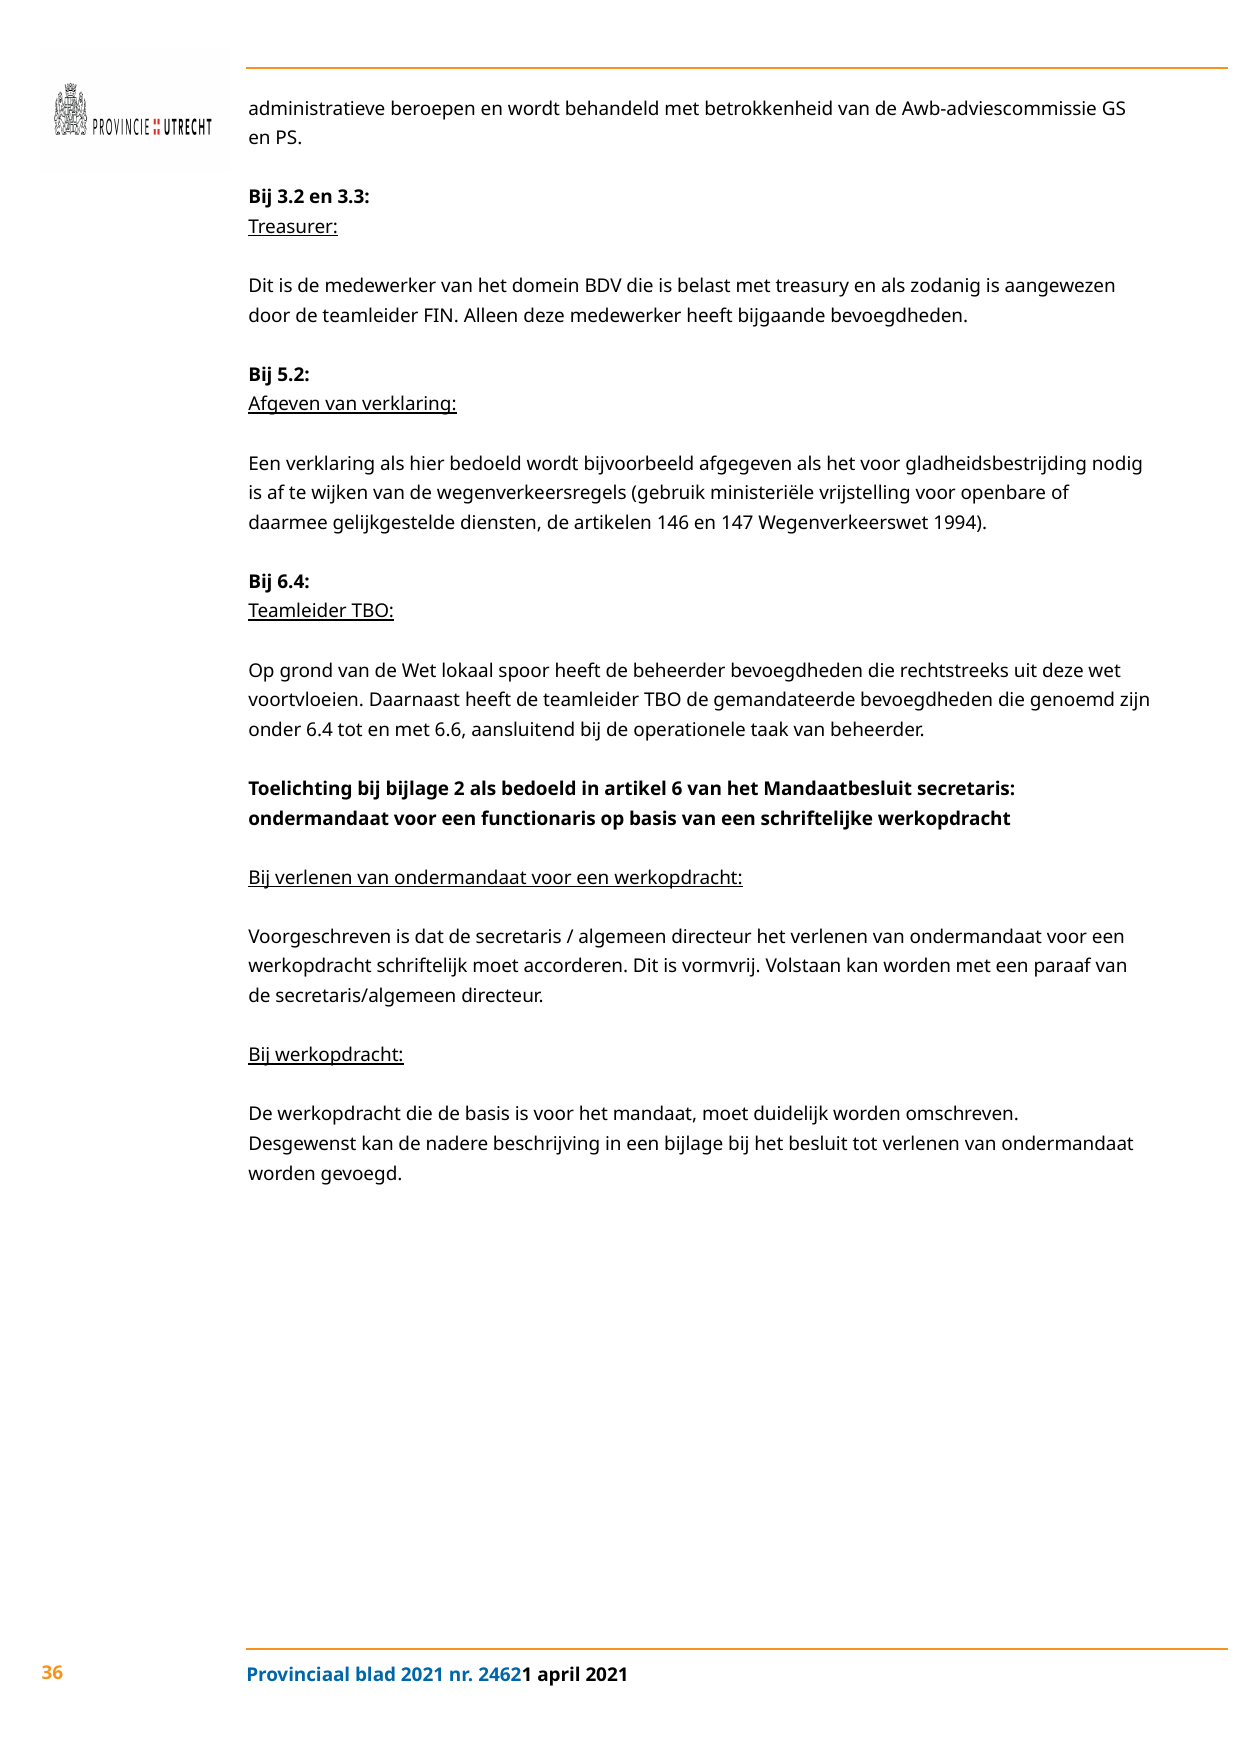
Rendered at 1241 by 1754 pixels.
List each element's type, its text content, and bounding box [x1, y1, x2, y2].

text Desgewenst kan de nadere beschrijving in een bijlage bij het besluit tot verlenen van ondermandaat worden gevoegd. [248, 1130, 1152, 1186]
text ondermandaat voor een functionaris op basis van een schriftelijke werkopdracht [248, 805, 1152, 831]
text Bij 5.2: [248, 361, 1152, 387]
text Bij werkopdracht: [248, 1041, 1152, 1067]
text Bij verlenen van ondermandaat voor een werkopdracht: [248, 864, 1152, 890]
text Dit is de medewerker van het domein BDV die is belast met treasury en als zodanig is aangewezen door de teamleider FIN. Alleen deze medewerker heeft bijgaande bevoegdheden. [248, 272, 1152, 328]
text Voorgeschreven is dat de secretaris / algemeen directeur het verlenen van ondermandaat voor een werkopdracht schriftelijk moet accorderen. Dit is vormvrij. Volstaan kan worden met een paraaf van de secretaris/algemeen directeur. [248, 923, 1152, 1008]
text Toelichting bij bijlage 2 als bedoeld in artikel 6 van het Mandaatbesluit secretaris: [248, 775, 1152, 801]
text Afgeven van verklaring: [248, 391, 1152, 416]
text administratieve beroepen en wordt behandeld met betrokkenheid van de Awb-adviescommissie GS en PS. [248, 95, 1152, 150]
picture [41, 47, 231, 172]
text Treasurer: [248, 213, 1152, 239]
text Teamleider TBO: [248, 598, 1152, 623]
text De werkopdracht die de basis is voor het mandaat, moet duidelijk worden omschreven. [248, 1101, 1152, 1126]
text Bij 6.4: [248, 568, 1152, 594]
text Op grond van de Wet lokaal spoor heeft de beheerder bevoegdheden die rechtstreeks uit deze wet voortvloeien. Daarnaast heeft de teamleider TBO de gemandateerde bevoegdheden die genoemd zijn onder 6.4 tot en met 6.6, aansluitend bij de operationele taak van beheerder. [248, 657, 1152, 742]
text Bij 3.2 en 3.3: [248, 183, 1152, 209]
text Een verklaring als hier bedoeld wordt bijvoorbeeld afgegeven als het voor gladheidsbestrijding nodig is af te wijken van de wegenverkeersregels (gebruik ministeriële vrijstelling voor openbare of daarmee gelijkgestelde diensten, de artikelen 146 en 147 Wegenverkeerswet 1994). [248, 450, 1152, 535]
